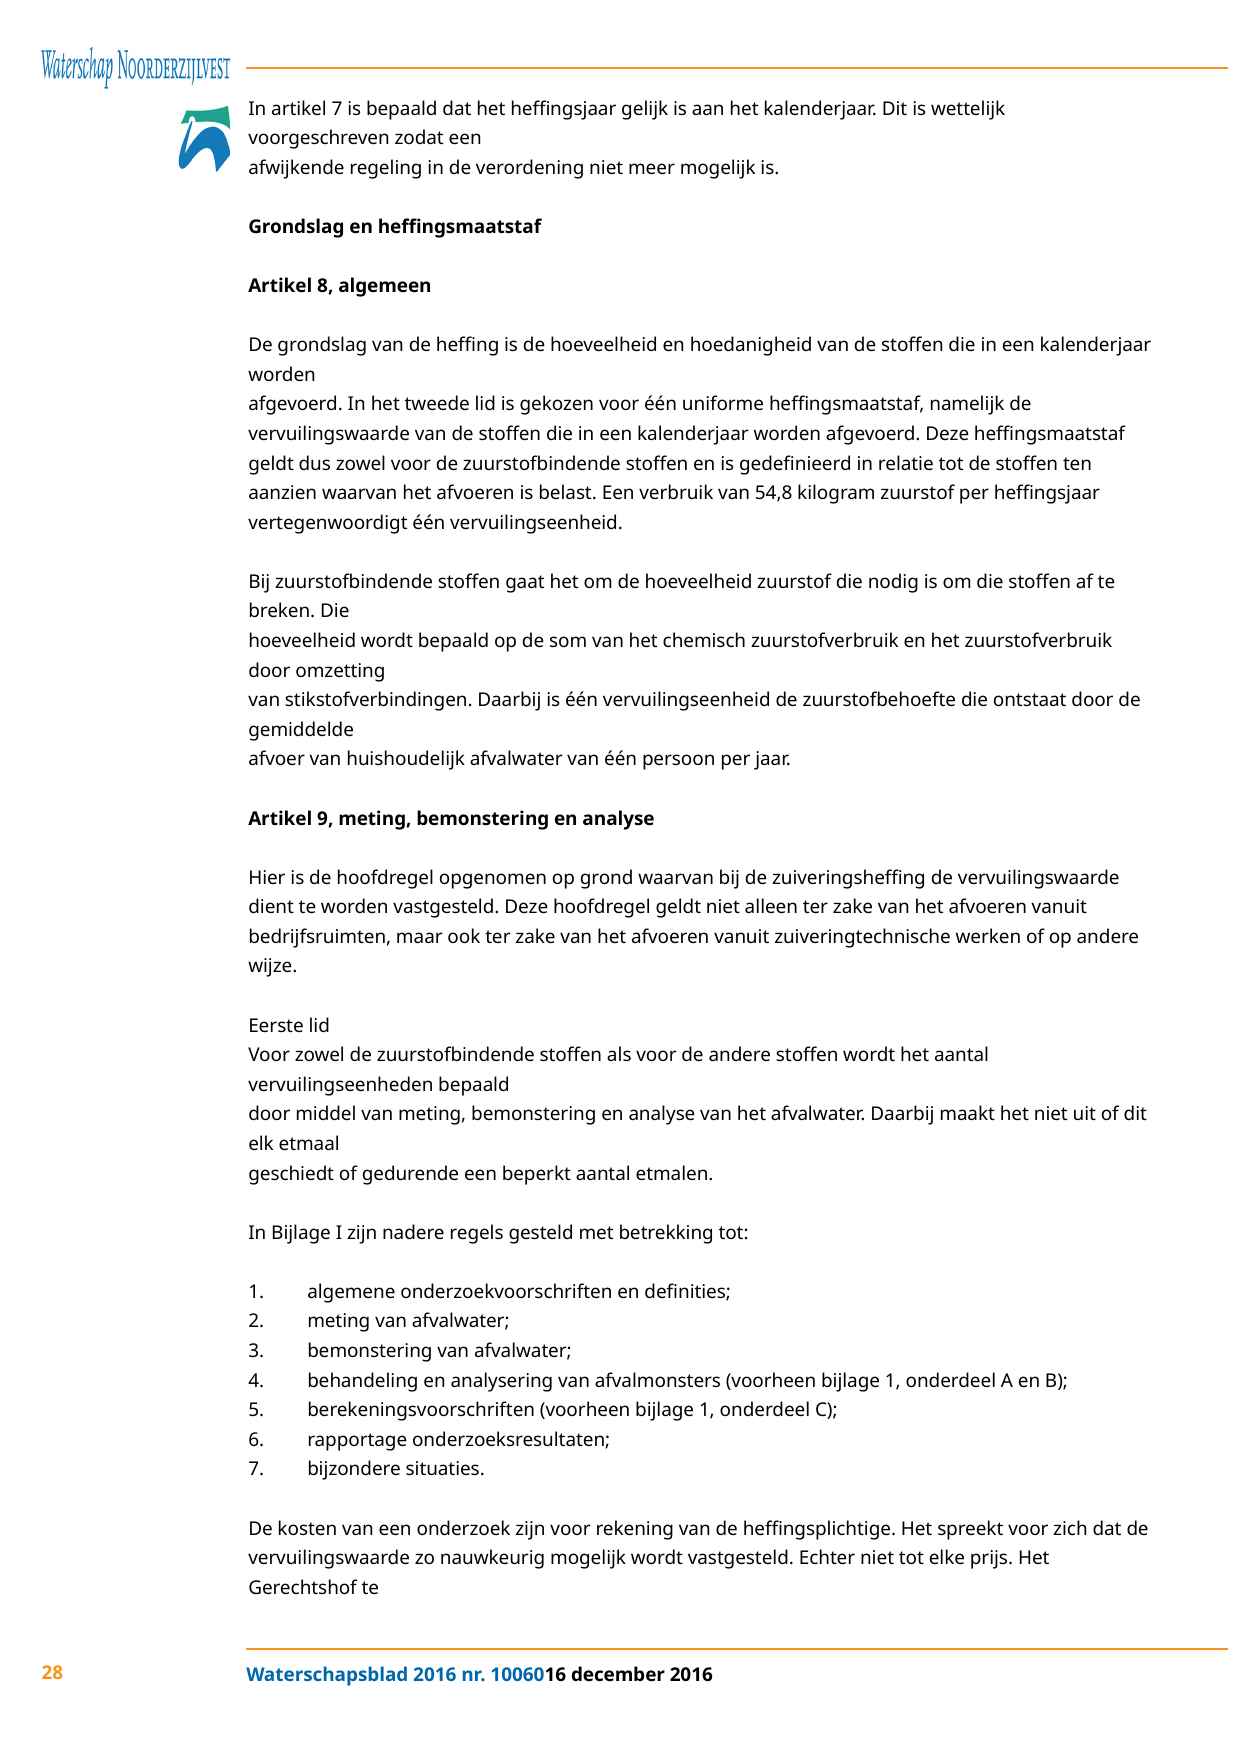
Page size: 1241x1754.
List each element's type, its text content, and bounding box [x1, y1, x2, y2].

list rapportage onderzoeksresultaten; [248, 1426, 1152, 1452]
list berekeningsvoorschriften (voorheen bijlage 1, onderdeel C); [248, 1396, 1152, 1422]
picture [41, 47, 231, 172]
text In artikel 7 is bepaald dat het heffingsjaar gelijk is aan het kalenderjaar. Dit is wettelijk voorgeschreven zodat een [248, 95, 1152, 150]
text geschiedt of gedurende een beperkt aantal etmalen. [248, 1160, 1152, 1186]
text Bij zuurstofbindende stoffen gaat het om de hoeveelheid zuurstof die nodig is om die stoffen af te breken. Die [248, 568, 1152, 623]
text In Bijlage I zijn nadere regels gesteld met betrekking tot: [248, 1219, 1152, 1245]
text Artikel 8, algemeen [248, 272, 1152, 298]
list bemonstering van afvalwater; [248, 1337, 1152, 1363]
text vervuilingswaarde zo nauwkeurig mogelijk wordt vastgesteld. Echter niet tot elke prijs. Het Gerechtshof te [248, 1544, 1152, 1600]
text Hier is de hoofdregel opgenomen op grond waarvan bij de zuiveringsheffing de vervuilingswaarde dient te worden vastgesteld. Deze hoofdregel geldt niet alleen ter zake van het afvoeren vanuit bedrijfsruimten, maar ook ter zake van het afvoeren vanuit zuiveringtechnische werken of op andere wijze. [248, 864, 1152, 978]
text Voor zowel de zuurstofbindende stoffen als voor de andere stoffen wordt het aantal vervuilingseenheden bepaald [248, 1041, 1152, 1097]
text De grondslag van de heffing is de hoeveelheid en hoedanigheid van de stoffen die in een kalenderjaar worden [248, 331, 1152, 387]
text afvoer van huishoudelijk afvalwater van één persoon per jaar. [248, 746, 1152, 771]
list algemene onderzoekvoorschriften en definities; [248, 1278, 1152, 1304]
text afgevoerd. In het tweede lid is gekozen voor één uniforme heffingsmaatstaf, namelijk de vervuilingswaarde van de stoffen die in een kalenderjaar worden afgevoerd. Deze heffingsmaatstaf geldt dus zowel voor de zuurstofbindende stoffen en is gedefinieerd in relatie tot de stoffen ten aanzien waarvan het afvoeren is belast. Een verbruik van 54,8 kilogram zuurstof per heffingsjaar vertegenwoordigt één vervuilingseenheid. [248, 391, 1152, 535]
text Grondslag en heffingsmaatstaf [248, 213, 1152, 239]
text afwijkende regeling in de verordening niet meer mogelijk is. [248, 154, 1152, 180]
list behandeling en analysering van afvalmonsters (voorheen bijlage 1, onderdeel A en B); [248, 1367, 1152, 1393]
text De kosten van een onderzoek zijn voor rekening van de heffingsplichtige. Het spreekt voor zich dat de [248, 1515, 1152, 1541]
text door middel van meting, bemonstering en analyse van het afvalwater. Daarbij maakt het niet uit of dit elk etmaal [248, 1101, 1152, 1156]
text Eerste lid [248, 1012, 1152, 1038]
text hoeveelheid wordt bepaald op de som van het chemisch zuurstofverbruik en het zuurstofverbruik door omzetting [248, 627, 1152, 683]
list meting van afvalwater; [248, 1308, 1152, 1333]
text van stikstofverbindingen. Daarbij is één vervuilingseenheid de zuurstofbehoefte die ontstaat door de gemiddelde [248, 686, 1152, 742]
list bijzondere situaties. [248, 1456, 1152, 1481]
text Artikel 9, meting, bemonstering en analyse [248, 805, 1152, 831]
